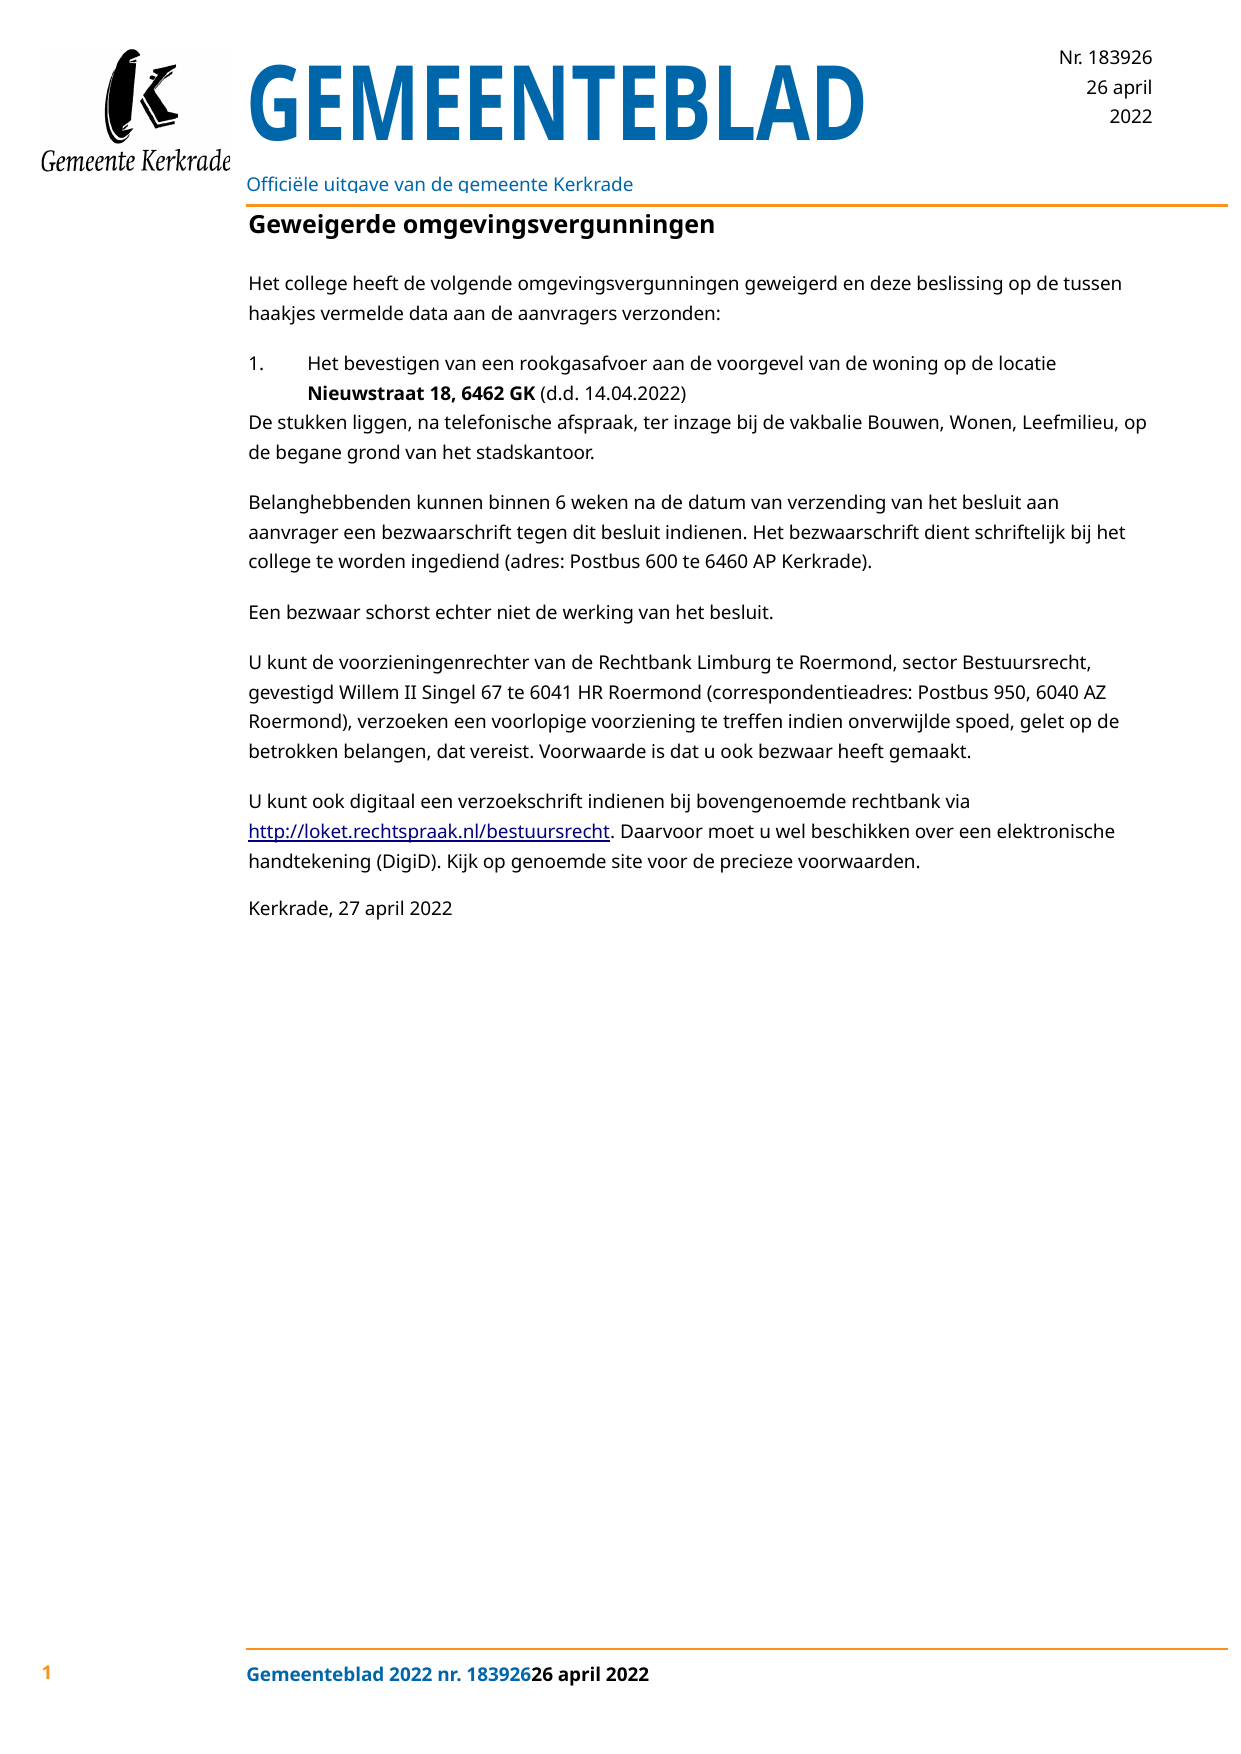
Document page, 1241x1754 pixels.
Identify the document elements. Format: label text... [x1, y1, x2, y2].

text Belanghebbenden kunnen binnen 6 weken na de datum van verzending van het besluit aan aanvrager een bezwaarschrift tegen dit besluit indienen. Het bezwaarschrift dient schriftelijk bij het college te worden ingediend (adres: Postbus 600 te 6460 AP Kerkrade). [248, 489, 1152, 574]
text Een bezwaar schorst echter niet de werking van het besluit. [248, 599, 1152, 625]
picture [41, 47, 231, 172]
text U kunt de voorzieningenrechter van de Rechtbank Limburg te Roermond, sector Bestuursrecht, gevestigd Willem II Singel 67 te 6041 HR Roermond (correspondentieadres: Postbus 950, 6040 AZ Roermond), verzoeken een voorlopige voorziening te treffen indien onverwijlde spoed, gelet op de betrokken belangen, dat vereist. Voorwaarde is dat u ook bezwaar heeft gemaakt. [248, 649, 1152, 764]
text Kerkrade, 27 april 2022 [248, 896, 1152, 921]
text U kunt ook digitaal een verzoekschrift indienen bij bovengenoemde rechtbank via http://loket.rechtspraak.nl/bestuursrecht. Daarvoor moet u wel beschikken over een elektronische handtekening (DigiD). Kijk op genoemde site voor de precieze voorwaarden. [248, 789, 1152, 873]
list Het bevestigen van een rookgasafvoer aan de voorgevel van de woning op de locatie Nieuwstraat 18, 6462 GK (d.d. 14.04.2022) [248, 350, 1152, 406]
text Geweigerde omgevingsvergunningen [248, 207, 1152, 241]
text De stukken liggen, na telefonische afspraak, ter inzage bij de vakbalie Bouwen, Wonen, Leefmilieu, op de begane grond van het stadskantoor. [248, 409, 1152, 465]
text Het college heeft de volgende omgevingsvergunningen geweigerd en deze beslissing op de tussen haakjes vermelde data aan de aanvragers verzonden: [248, 270, 1152, 326]
